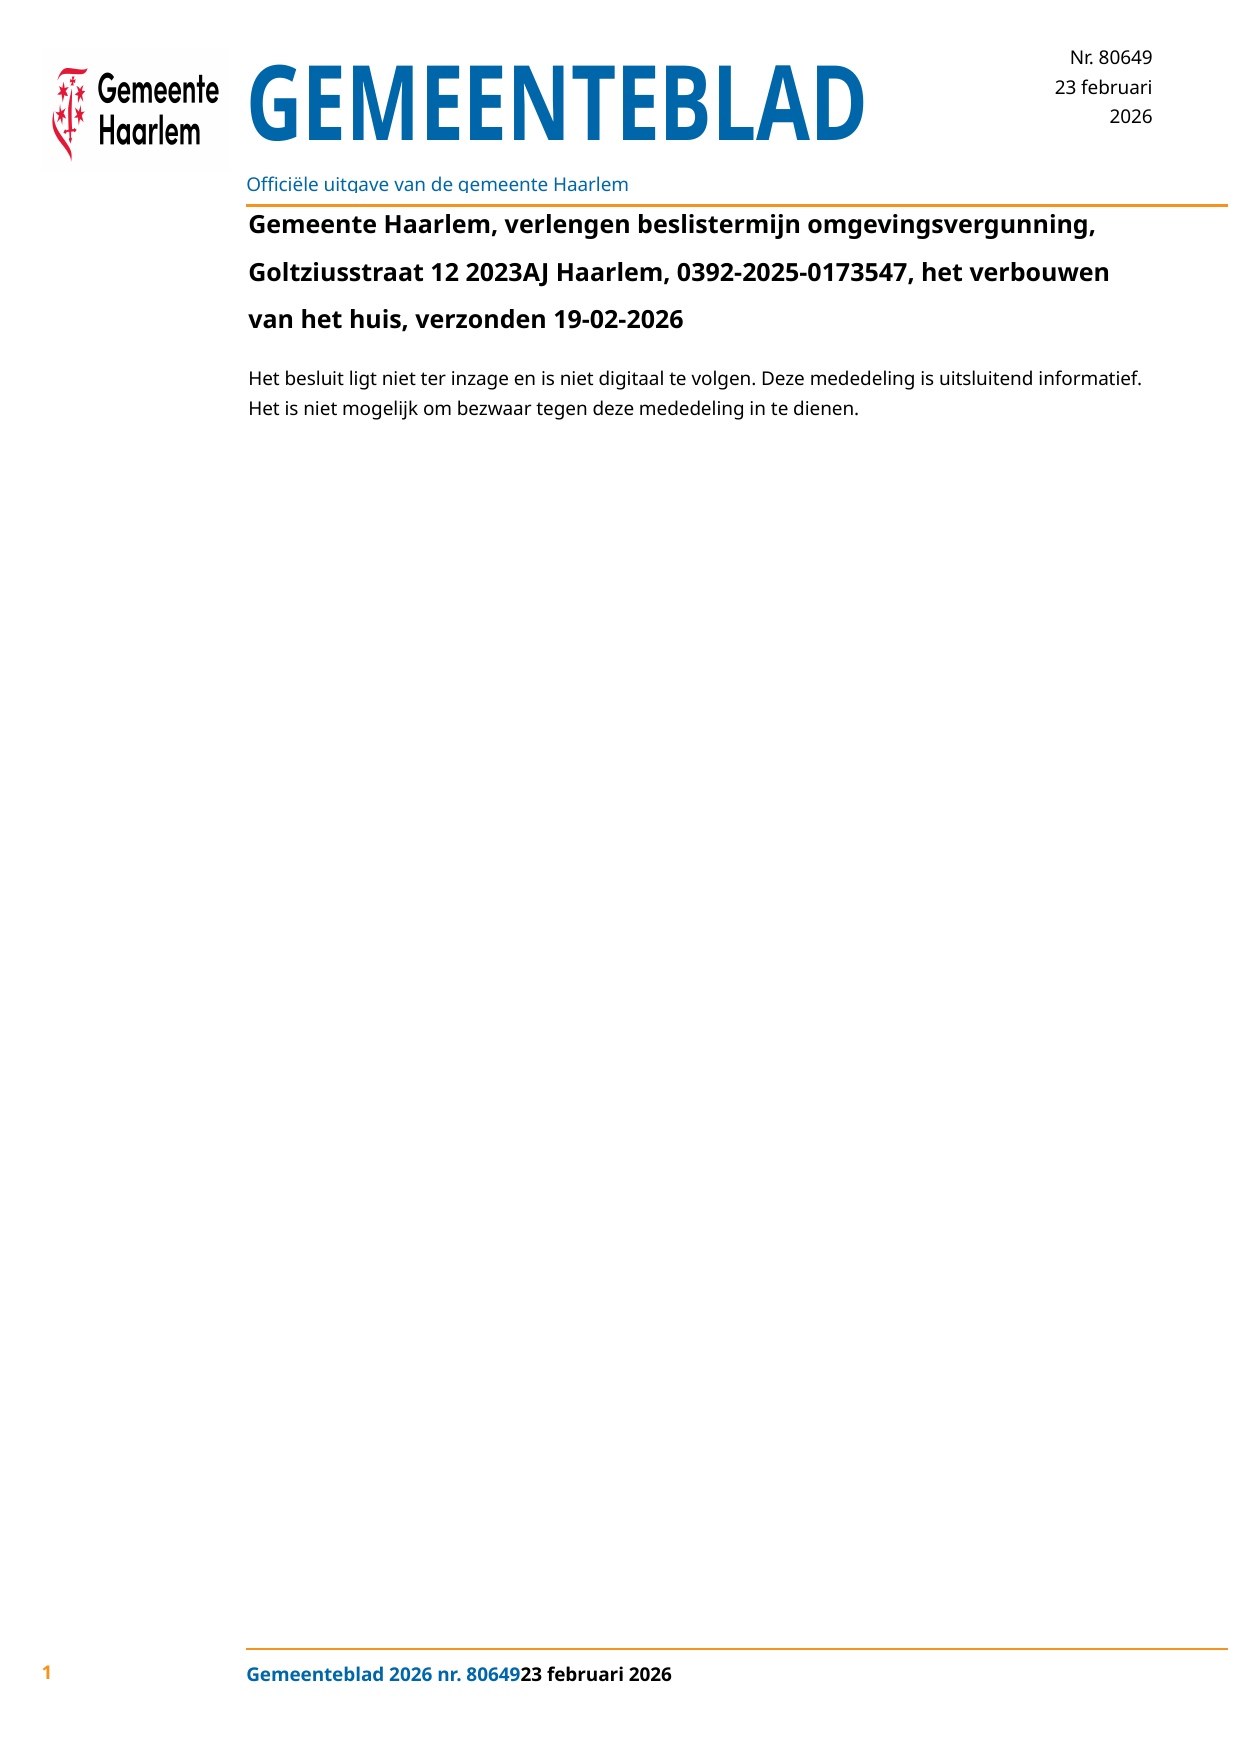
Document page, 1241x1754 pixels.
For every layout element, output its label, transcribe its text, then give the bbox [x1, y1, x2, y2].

text Het besluit ligt niet ter inzage en is niet digitaal te volgen. Deze mededeling is uitsluitend informatief. Het is niet mogelijk om bezwaar tegen deze mededeling in te dienen. [248, 366, 1152, 421]
text Gemeente Haarlem, verlengen beslistermijn omgevingsvergunning, Goltziusstraat 12 2023AJ Haarlem, 0392-2025-0173547, het verbouwen van het huis, verzonden 19-02-2026 [248, 207, 1152, 336]
picture [41, 47, 231, 172]
